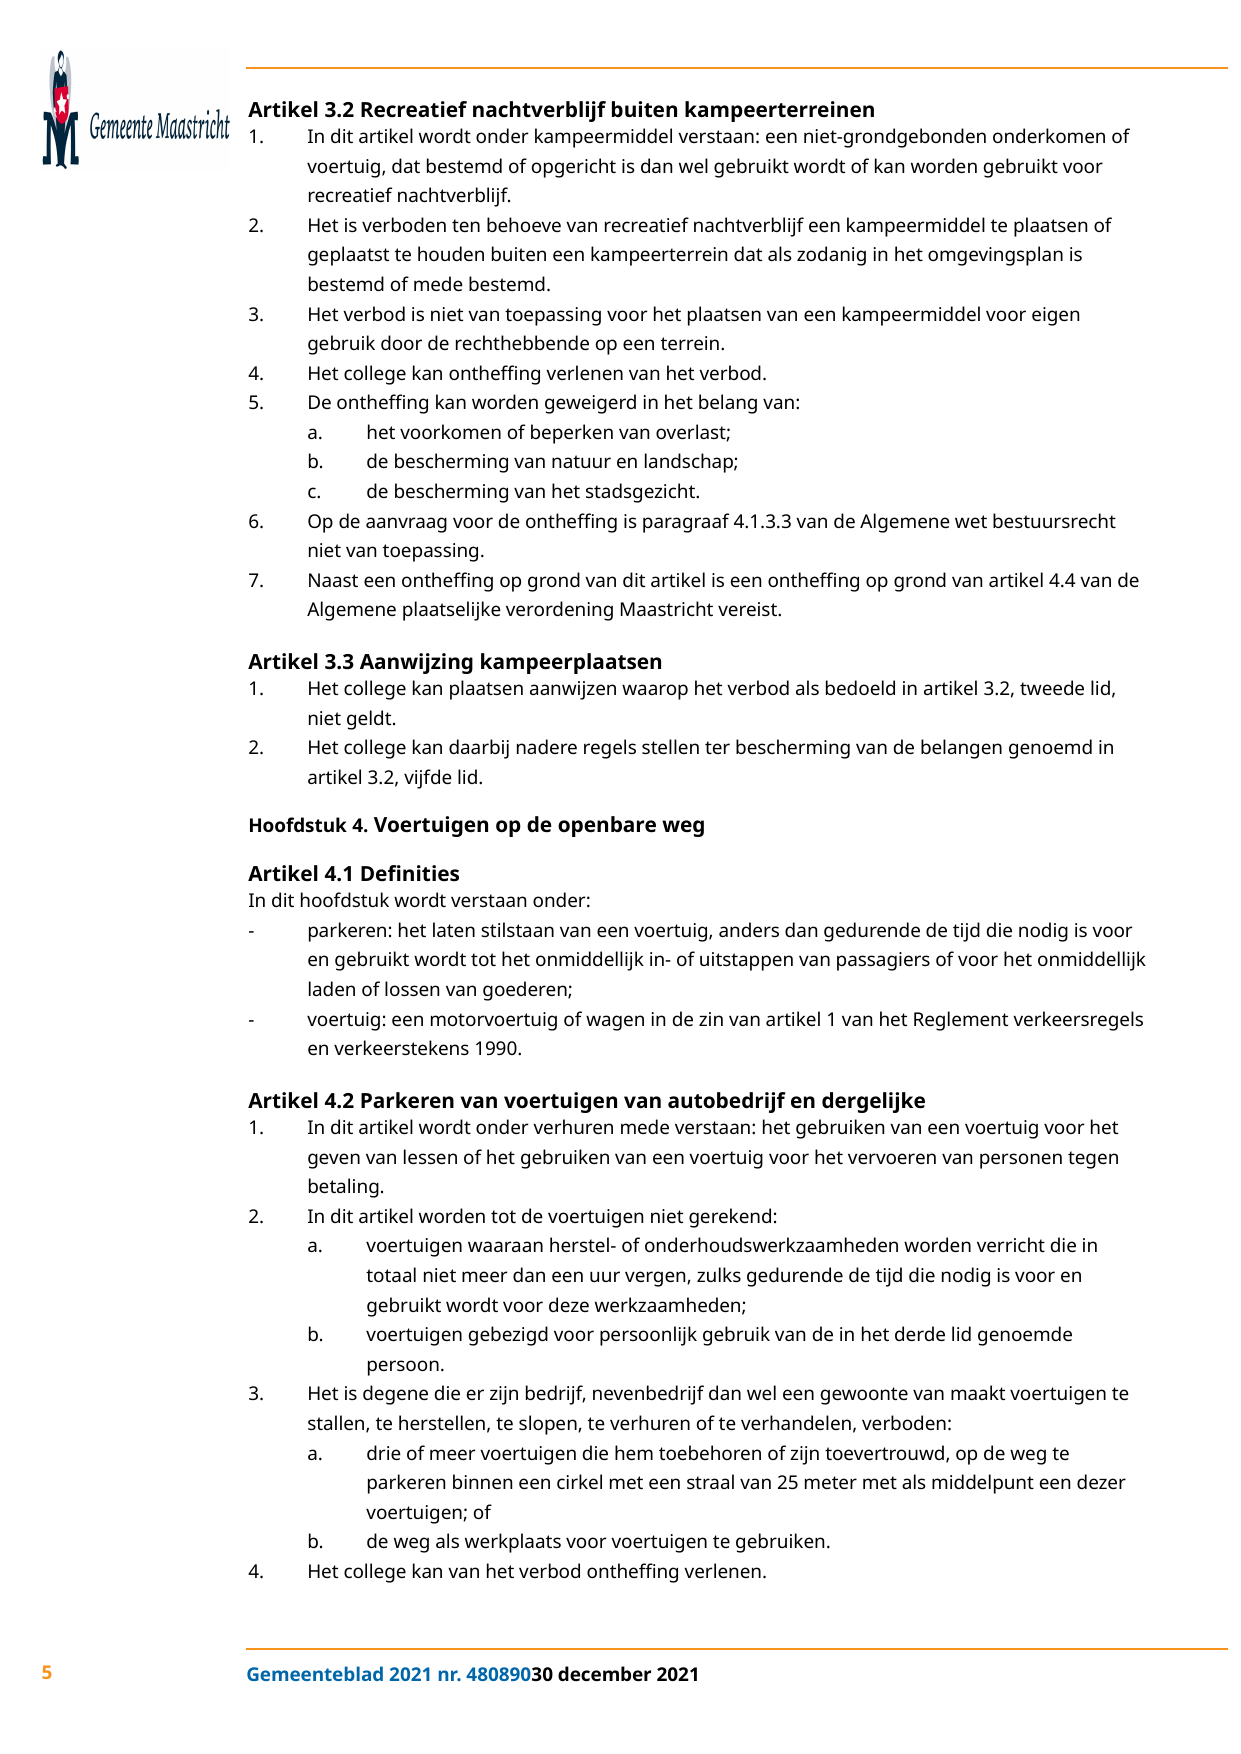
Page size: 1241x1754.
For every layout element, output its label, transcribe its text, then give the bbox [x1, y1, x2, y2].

list Het college kan ontheffing verlenen van het verbod. [248, 360, 1152, 386]
picture [41, 47, 231, 172]
list De ontheffing kan worden geweigerd in het belang van: [248, 389, 1152, 415]
list Het college kan plaatsen aanwijzen waarop het verbod als bedoeld in artikel 3.2, tweede lid, niet geldt. [248, 675, 1152, 731]
list de bescherming van natuur en landschap; [307, 449, 1152, 474]
list het voorkomen of beperken van overlast; [307, 419, 1152, 445]
list voertuig: een motorvoertuig of wagen in de zin van artikel 1 van het Reglement verkeersregels en verkeerstekens 1990. [248, 1006, 1152, 1061]
list de bescherming van het stadsgezicht. [307, 478, 1152, 504]
list In dit artikel wordt onder verhuren mede verstaan: het gebruiken van een voertuig voor het geven van lessen of het gebruiken van een voertuig voor het vervoeren van personen tegen betaling. [248, 1114, 1152, 1199]
list Het is degene die er zijn bedrijf, nevenbedrijf dan wel een gewoonte van maakt voertuigen te stallen, te herstellen, te slopen, te verhuren of te verhandelen, verboden: [248, 1381, 1152, 1436]
list Het college kan van het verbod ontheffing verlenen. [248, 1558, 1152, 1584]
list Naast een ontheffing op grond van dit artikel is een ontheffing op grond van artikel 4.4 van de Algemene plaatselijke verordening Maastricht vereist. [248, 567, 1152, 622]
list Het verbod is niet van toepassing voor het plaatsen van een kampeermiddel voor eigen gebruik door de rechthebbende op een terrein. [248, 301, 1152, 356]
list drie of meer voertuigen die hem toebehoren of zijn toevertrouwd, op de weg te parkeren binnen een cirkel met een straal van 25 meter met als middelpunt een dezer voertuigen; of [307, 1440, 1152, 1524]
text Artikel 3.2 Recreatief nachtverblijf buiten kampeerterreinen [248, 95, 1152, 123]
text In dit hoofdstuk wordt verstaan onder: [248, 887, 1152, 913]
list parkeren: het laten stilstaan van een voertuig, anders dan gedurende de tijd die nodig is voor en gebruikt wordt tot het onmiddellijk in- of uitstappen van passagiers of voor het onmiddellijk laden of lossen van goederen; [248, 917, 1152, 1002]
list In dit artikel wordt onder kampeermiddel verstaan: een niet-grondgebonden onderkomen of voertuig, dat bestemd of opgericht is dan wel gebruikt wordt of kan worden gebruikt voor recreatief nachtverblijf. [248, 123, 1152, 208]
list voertuigen waaraan herstel- of onderhoudswerkzaamheden worden verricht die in totaal niet meer dan een uur vergen, zulks gedurende de tijd die nodig is voor en gebruikt wordt voor deze werkzaamheden; [307, 1233, 1152, 1317]
list Het is verboden ten behoeve van recreatief nachtverblijf een kampeermiddel te plaatsen of geplaatst te houden buiten een kampeerterrein dat als zodanig in het omgevingsplan is bestemd of mede bestemd. [248, 212, 1152, 297]
text Artikel 4.2 Parkeren van voertuigen van autobedrijf en dergelijke [248, 1086, 1152, 1114]
list In dit artikel worden tot de voertuigen niet gerekend: [248, 1203, 1152, 1229]
text Artikel 4.1 Definities [248, 859, 1152, 887]
text Artikel 3.3 Aanwijzing kampeerplaatsen [248, 647, 1152, 675]
list Het college kan daarbij nadere regels stellen ter bescherming van de belangen genoemd in artikel 3.2, vijfde lid. [248, 734, 1152, 790]
list voertuigen gebezigd voor persoonlijk gebruik van de in het derde lid genoemde persoon. [307, 1321, 1152, 1377]
list Op de aanvraag voor de ontheffing is paragraaf 4.1.3.3 van de Algemene wet bestuursrecht niet van toepassing. [248, 508, 1152, 563]
text Hoofdstuk 4. Voertuigen op de openbare weg [248, 810, 1152, 838]
list de weg als werkplaats voor voertuigen te gebruiken. [307, 1528, 1152, 1554]
